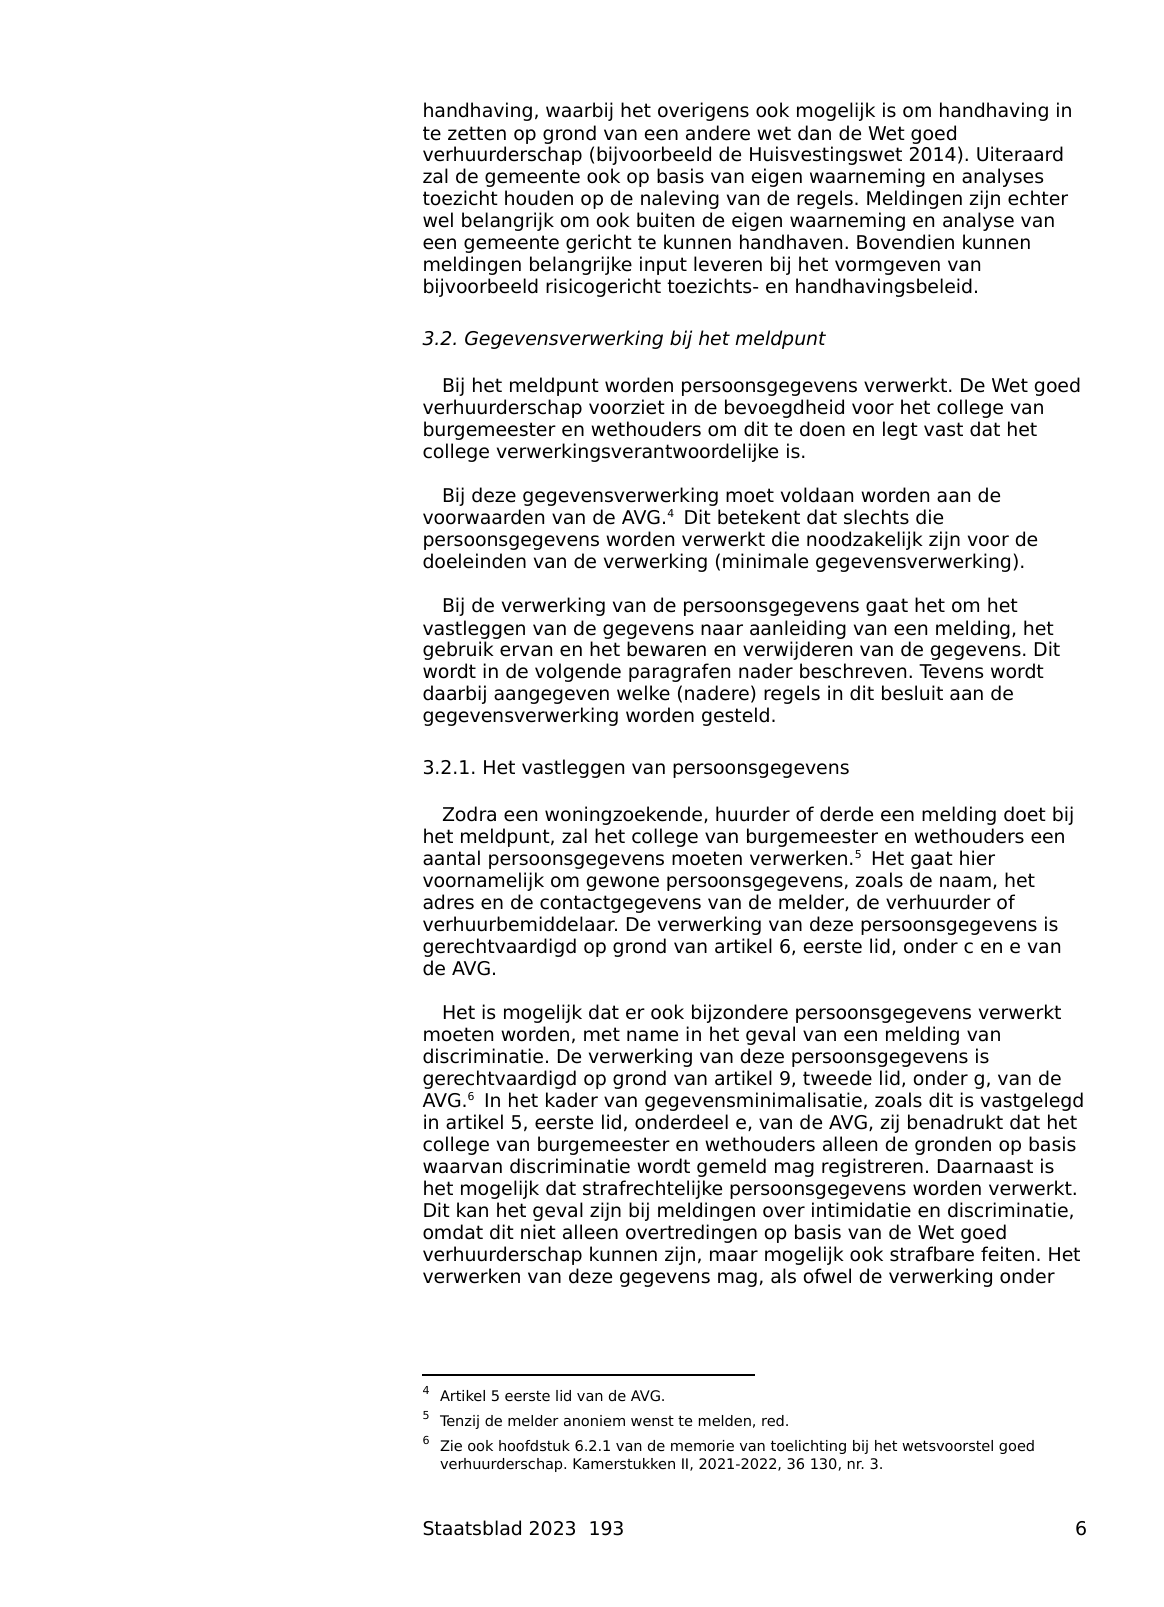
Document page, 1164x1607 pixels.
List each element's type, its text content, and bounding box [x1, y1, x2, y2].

text Zie ook hoofdstuk 6.2.1 van de memorie van toelichting bij het wetsvoorstel goed verhuurderschap. Kamerstukken II, 2021-2022, 36 130, nr. 3. [422, 1434, 1087, 1473]
text Bij het meldpunt worden persoonsgegevens verwerkt. De Wet goed verhuurderschap voorziet in de bevoegdheid voor het college van burgemeester en wethouders om dit te doen en legt vast dat het college verwerkingsverantwoordelijke is. [422, 375, 1087, 463]
text Tenzij de melder anoniem wenst te melden, red. [422, 1409, 1087, 1431]
text Artikel 5 eerste lid van de AVG. [422, 1384, 1087, 1406]
text handhaving, waarbij het overigens ook mogelijk is om handhaving in te zetten op grond van een andere wet dan de Wet goed verhuurderschap (bijvoorbeeld de Huisvestingswet 2014). Uiteraard zal de gemeente ook op basis van eigen waarneming en analyses toezicht houden op de naleving van de regels. Meldingen zijn echter wel belangrijk om ook buiten de eigen waarneming en analyse van een gemeente gericht te kunnen handhaven. Bovendien kunnen meldingen belangrijke input leveren bij het vormgeven van bijvoorbeeld risicogericht toezichts- en handhavingsbeleid. [422, 100, 1087, 298]
subtitle 3.2. Gegevensverwerking bij het meldpunt [422, 328, 1087, 350]
text Bij deze gegevensverwerking moet voldaan worden aan de voorwaarden van de AVG. Dit betekent dat slechts die persoonsgegevens worden verwerkt die noodzakelijk zijn voor de doeleinden van de verwerking (minimale gegevensverwerking). [422, 485, 1087, 573]
text Het is mogelijk dat er ook bijzondere persoonsgegevens verwerkt moeten worden, met name in het geval van een melding van discriminatie. De verwerking van deze persoonsgegevens is gerechtvaardigd op grond van artikel 9, tweede lid, onder g, van de AVG. In het kader van gegevensminimalisatie, zoals dit is vastgelegd in artikel 5, eerste lid, onderdeel e, van de AVG, zij benadrukt dat het college van burgemeester en wethouders alleen de gronden op basis waarvan discriminatie wordt gemeld mag registreren. Daarnaast is het mogelijk dat strafrechtelijke persoonsgegevens worden verwerkt. Dit kan het geval zijn bij meldingen over intimidatie en discriminatie, omdat dit niet alleen overtredingen op basis van de Wet goed verhuurderschap kunnen zijn, maar mogelijk ook strafbare feiten. Het verwerken van deze gegevens mag, als ofwel de verwerking onder [422, 1002, 1087, 1288]
text Bij de verwerking van de persoonsgegevens gaat het om het vastleggen van de gegevens naar aanleiding van een melding, het gebruik ervan en het bewaren en verwijderen van de gegevens. Dit wordt in de volgende paragrafen nader beschreven. Tevens wordt daarbij aangegeven welke (nadere) regels in dit besluit aan de gegevensverwerking worden gesteld. [422, 595, 1087, 727]
subtitle 3.2.1. Het vastleggen van persoonsgegevens [422, 757, 1087, 779]
text Zodra een woningzoekende, huurder of derde een melding doet bij het meldpunt, zal het college van burgemeester en wethouders een aantal persoonsgegevens moeten verwerken. Het gaat hier voornamelijk om gewone persoonsgegevens, zoals de naam, het adres en de contactgegevens van de melder, de verhuurder of verhuurbemiddelaar. De verwerking van deze persoonsgegevens is gerechtvaardigd op grond van artikel 6, eerste lid, onder c en e van de AVG. [422, 804, 1087, 980]
